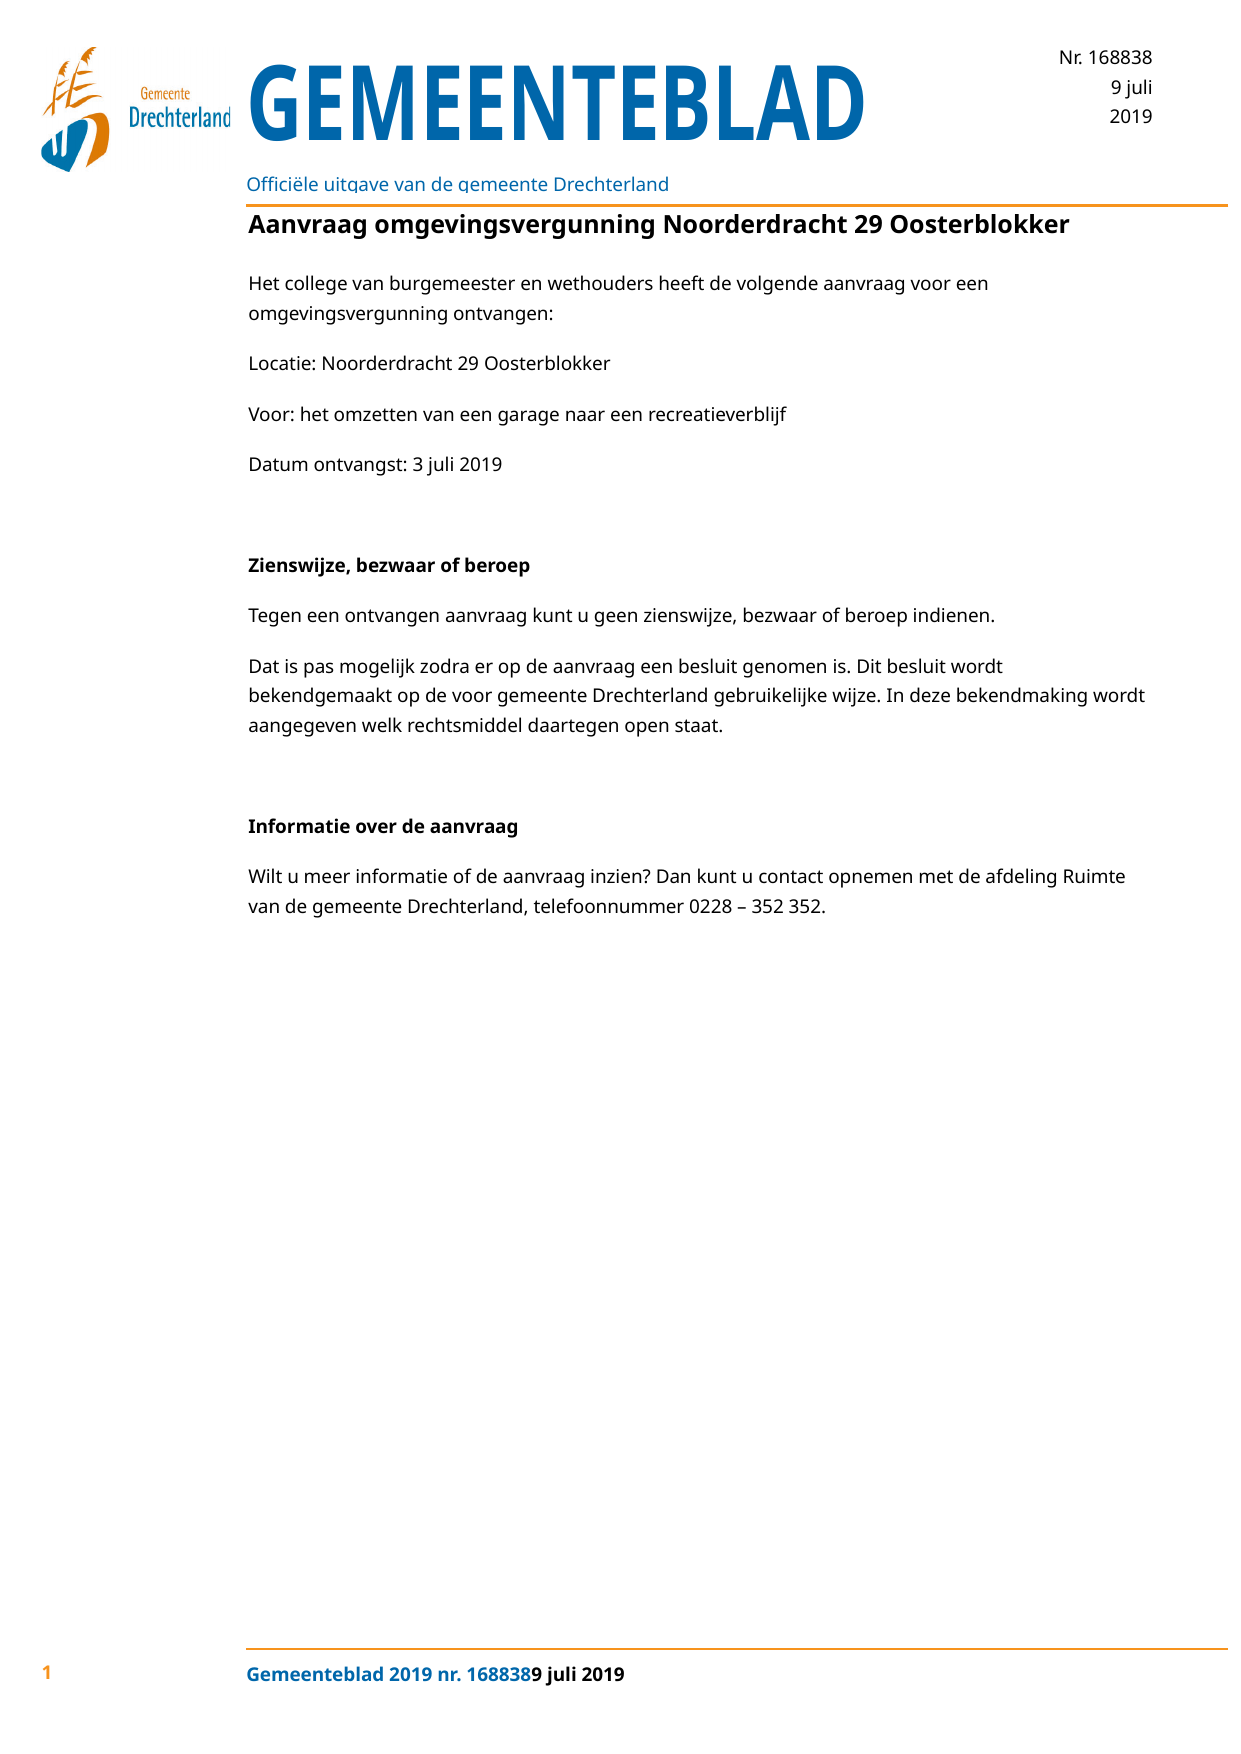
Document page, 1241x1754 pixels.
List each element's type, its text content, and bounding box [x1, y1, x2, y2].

text Locatie: Noorderdracht 29 Oosterblokker [248, 350, 1152, 376]
picture [226, 115, 231, 124]
picture [41, 158, 64, 172]
text Aanvraag omgevingsvergunning Noorderdracht 29 Oosterblokker [248, 207, 1152, 241]
text Zienswijze, bezwaar of beroep [248, 552, 1152, 578]
text Informatie over de aanvraag [248, 813, 1152, 838]
text Datum ontvangst: 3 juli 2019 [248, 451, 1152, 477]
text Het college van burgemeester en wethouders heeft de volgende aanvraag voor een omgevingsvergunning ontvangen: [248, 270, 1152, 326]
text Dat is pas mogelijk zodra er op de aanvraag een besluit genomen is. Dit besluit wordt bekendgemaakt op de voor gemeente Drechterland gebruikelijke wijze. In deze bekendmaking wordt aangegeven welk rechtsmiddel daartegen open staat. [248, 653, 1152, 738]
picture [41, 47, 231, 172]
text Voor: het omzetten van een garage naar een recreatieverblijf [248, 401, 1152, 426]
text Tegen een ontvangen aanvraag kunt u geen zienswijze, bezwaar of beroep indienen. [248, 602, 1152, 628]
text Wilt u meer informatie of de aanvraag inzien? Dan kunt u contact opnemen met de afdeling Ruimte van de gemeente Drechterland, telefoonnummer 0228 – 352 352. [248, 863, 1152, 918]
